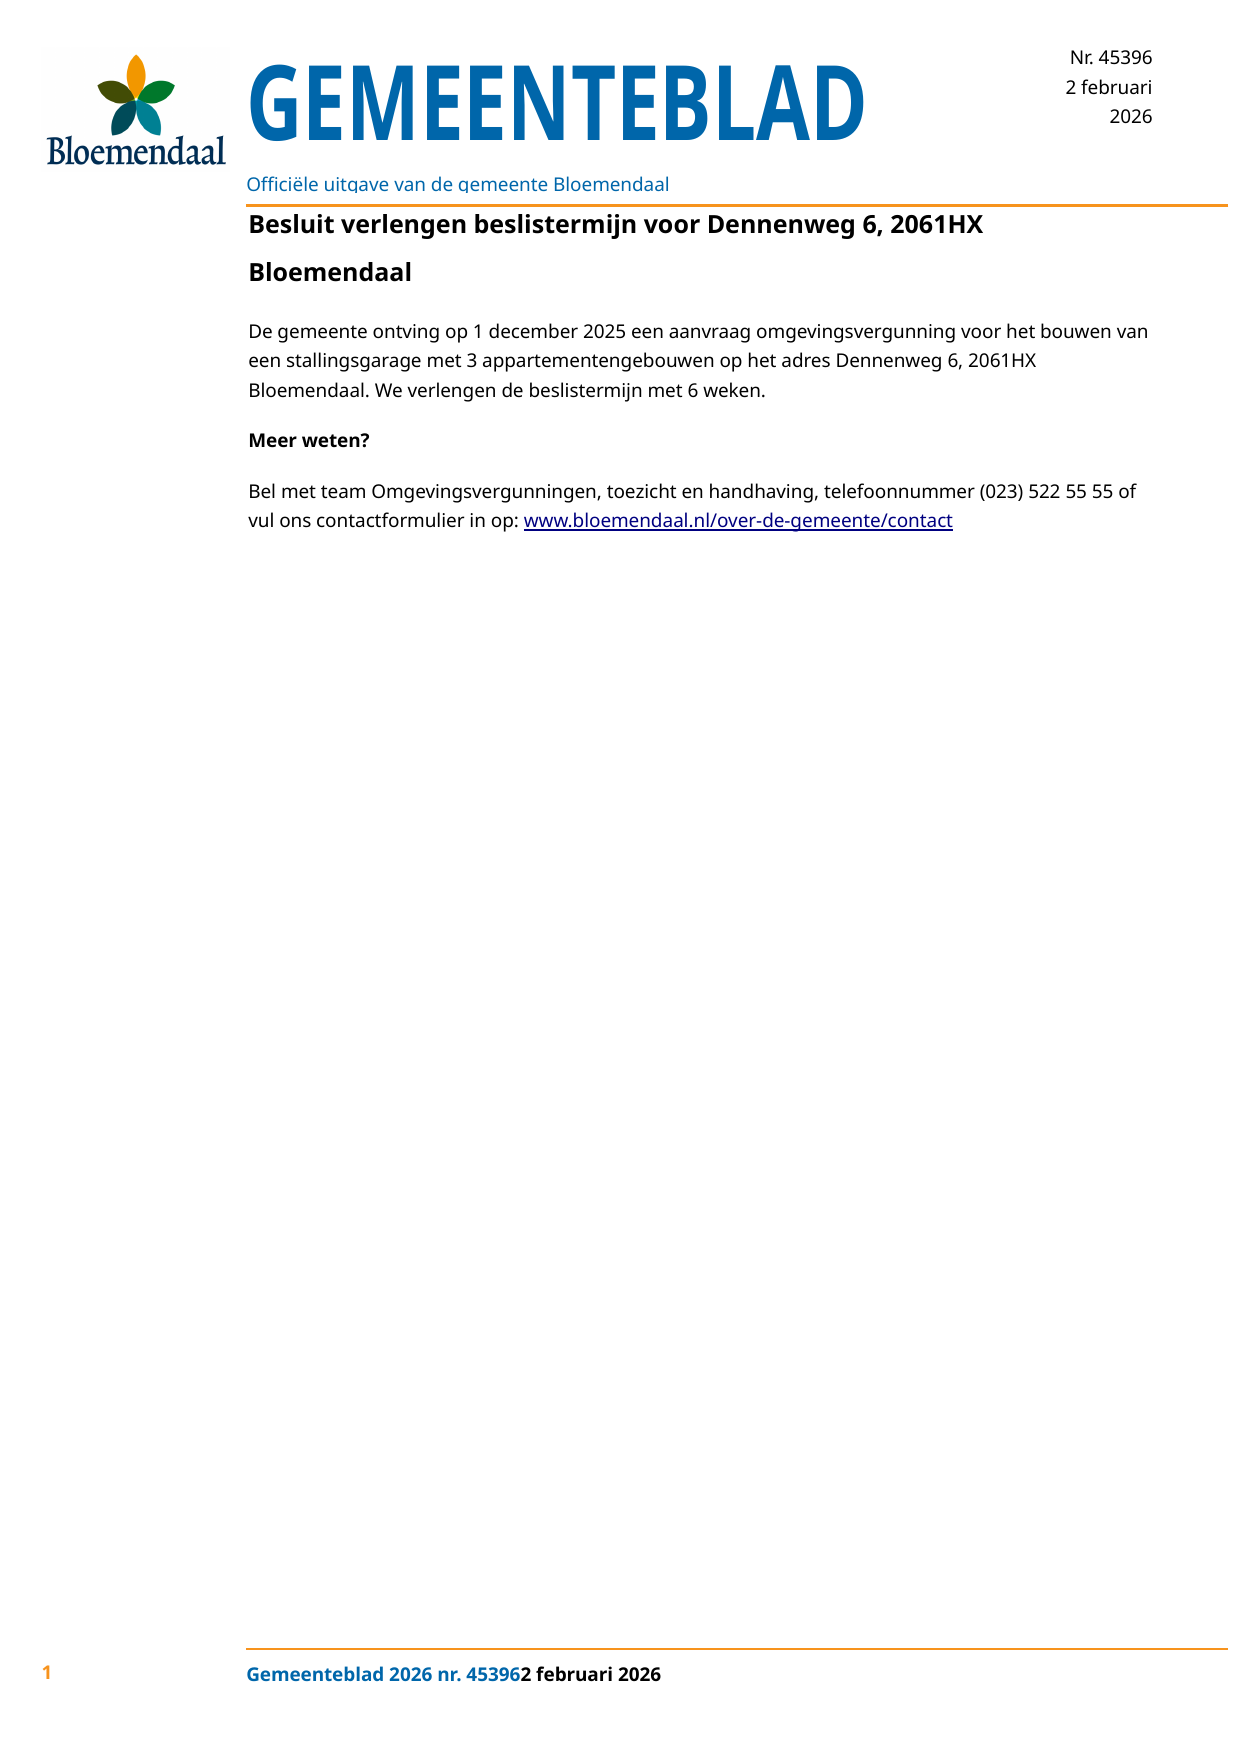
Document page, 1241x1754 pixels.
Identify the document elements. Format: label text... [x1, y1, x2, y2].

text Bel met team Omgevingsvergunningen, toezicht en handhaving, telefoonnummer (023) 522 55 55 of vul ons contactformulier in op: www.bloemendaal.nl/over-de-gemeente/contact [248, 478, 1152, 533]
text De gemeente ontving op 1 december 2025 een aanvraag omgevingsvergunning voor het bouwen van een stallingsgarage met 3 appartementengebouwen op het adres Dennenweg 6, 2061HX Bloemendaal. We verlengen de beslistermijn met 6 weken. [248, 318, 1152, 403]
picture [41, 47, 231, 172]
text Meer weten? [248, 427, 1152, 453]
text Besluit verlengen beslistermijn voor Dennenweg 6, 2061HX Bloemendaal [248, 207, 1152, 288]
